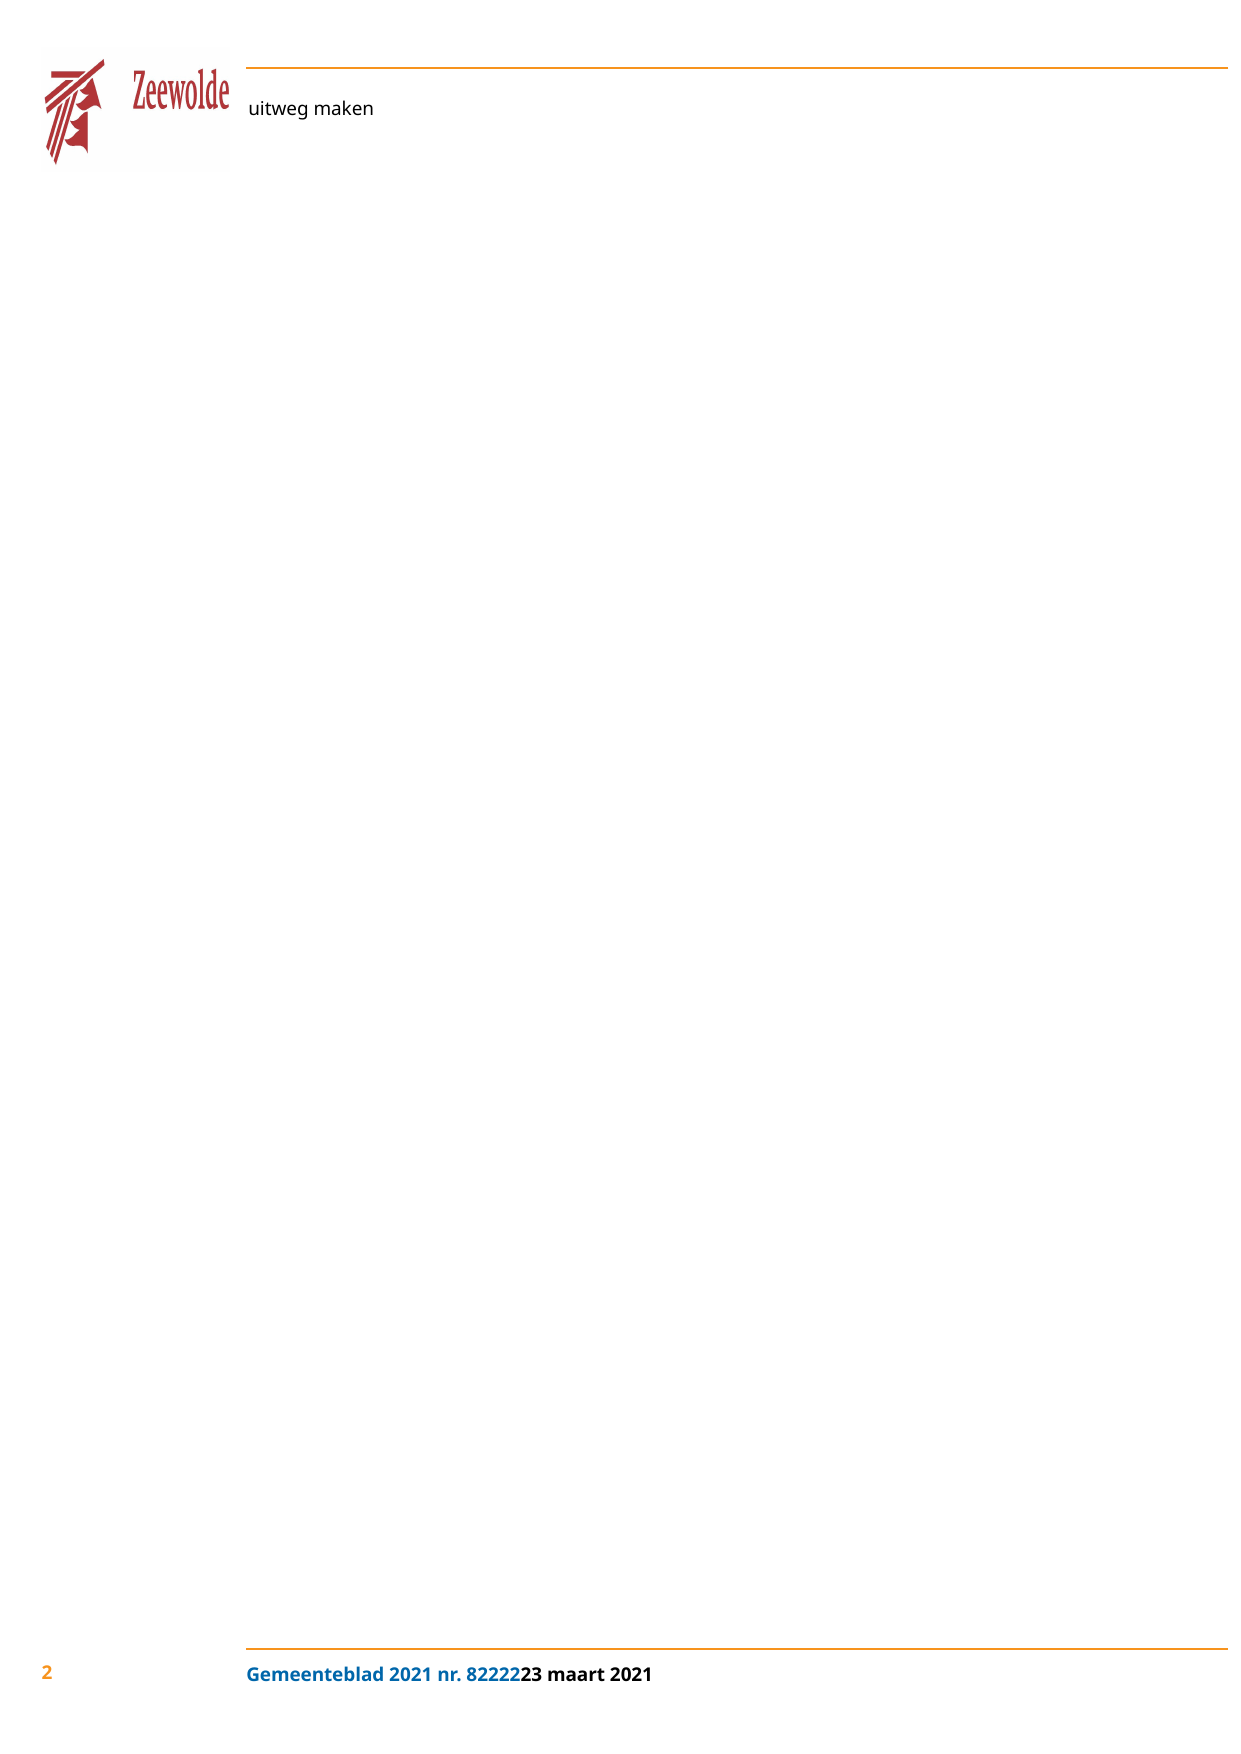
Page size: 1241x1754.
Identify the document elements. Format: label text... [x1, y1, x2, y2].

picture [41, 47, 231, 172]
text uitweg maken [248, 95, 1152, 121]
